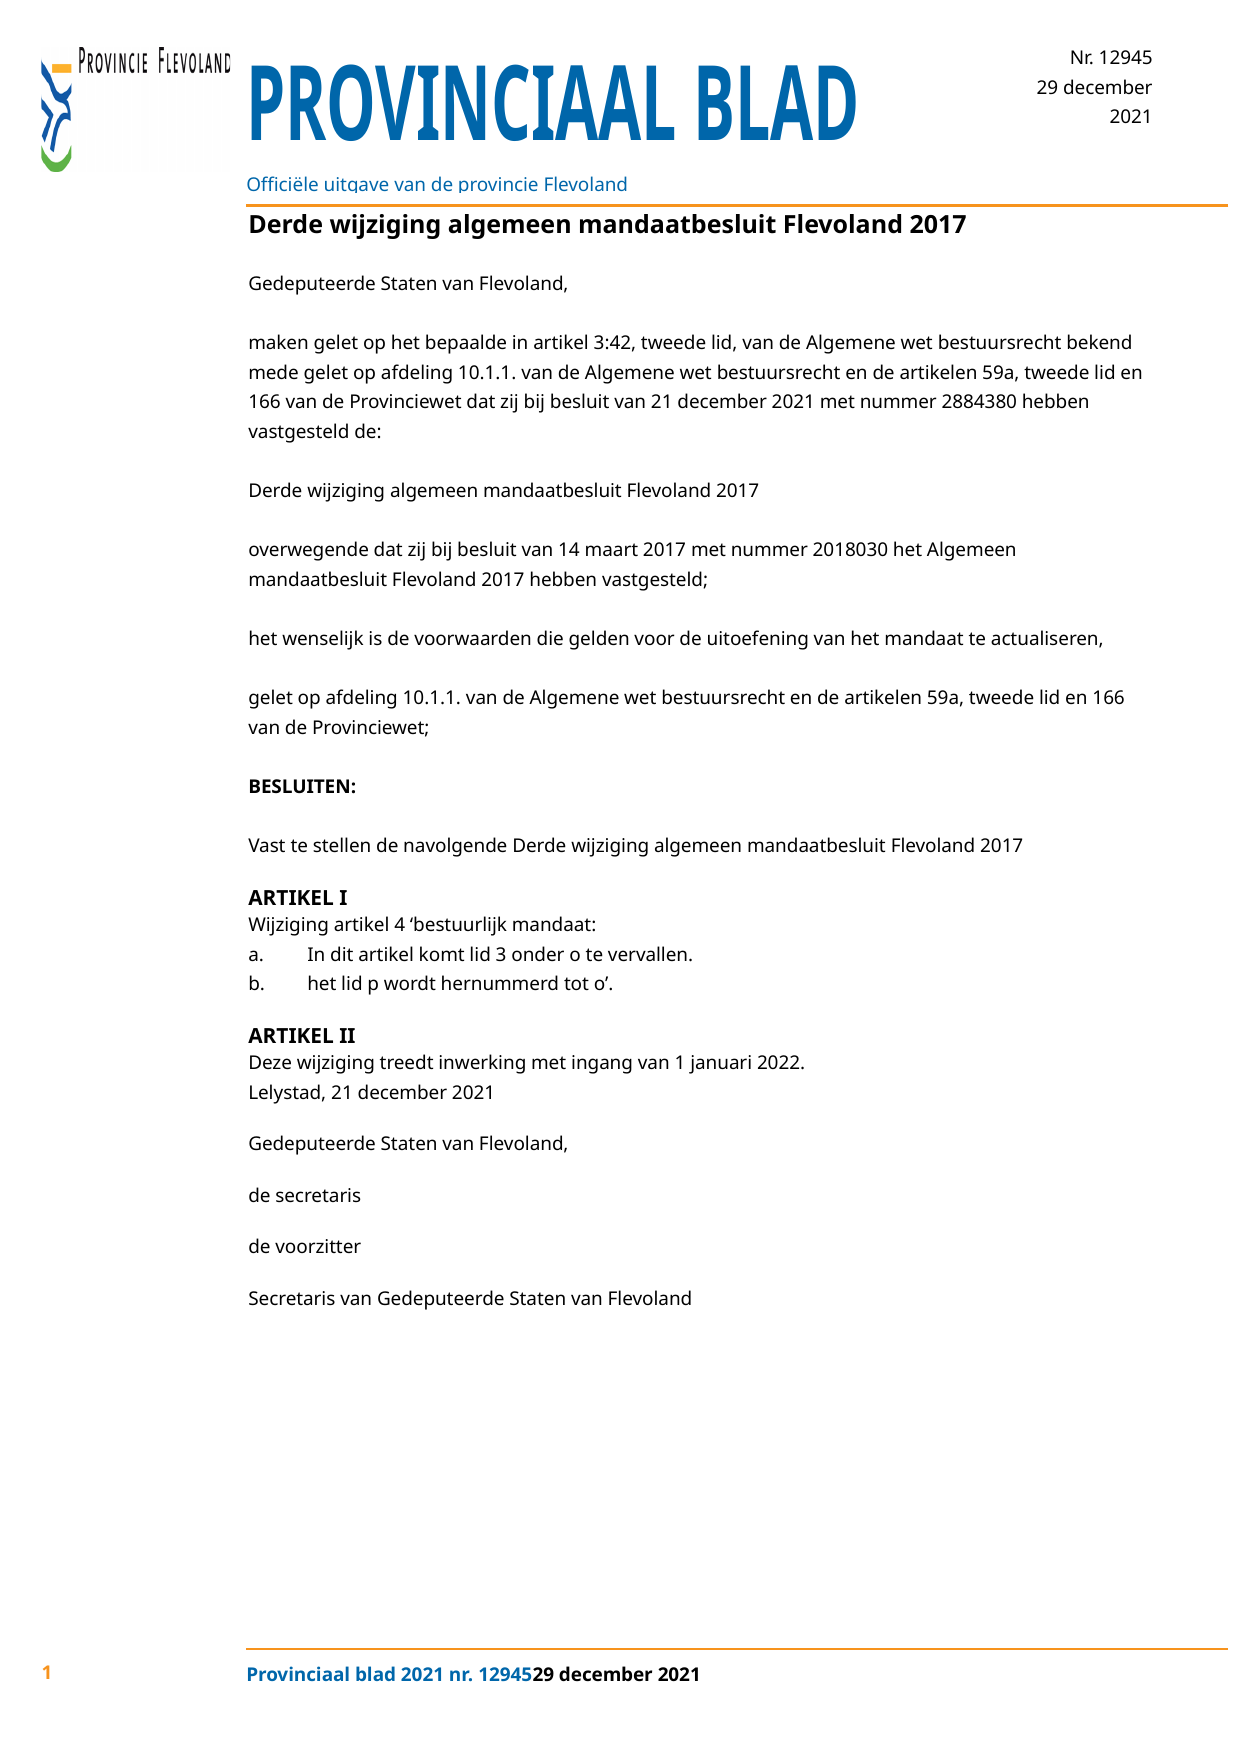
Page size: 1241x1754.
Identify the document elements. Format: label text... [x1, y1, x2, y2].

text Wijziging artikel 4 ‘bestuurlijk mandaat: [248, 911, 1152, 937]
text Vast te stellen de navolgende Derde wijziging algemeen mandaatbesluit Flevoland 2017 [248, 832, 1152, 858]
text het wenselijk is de voorwaarden die gelden voor de uitoefening van het mandaat te actualiseren, [248, 625, 1152, 651]
text Derde wijziging algemeen mandaatbesluit Flevoland 2017 [248, 477, 1152, 503]
text gelet op afdeling 10.1.1. van de Algemene wet bestuursrecht en de artikelen 59a, tweede lid en 166 van de Provinciewet; [248, 684, 1152, 740]
text de secretaris [248, 1182, 1152, 1207]
list het lid p wordt hernummerd tot o’. [248, 970, 1152, 996]
picture [41, 47, 231, 172]
text Deze wijziging treedt inwerking met ingang van 1 januari 2022. [248, 1049, 1152, 1075]
text Derde wijziging algemeen mandaatbesluit Flevoland 2017 [248, 207, 1152, 241]
text overwegende dat zij bij besluit van 14 maart 2017 met nummer 2018030 het Algemeen mandaatbesluit Flevoland 2017 hebben vastgesteld; [248, 537, 1152, 592]
text de voorzitter [248, 1233, 1152, 1259]
text ARTIKEL II [248, 1021, 1152, 1049]
text BESLUITEN: [248, 773, 1152, 799]
text Lelystad, 21 december 2021 [248, 1079, 1152, 1104]
text Gedeputeerde Staten van Flevoland, [248, 1130, 1152, 1156]
list In dit artikel komt lid 3 onder o te vervallen. [248, 941, 1152, 967]
text Secretaris van Gedeputeerde Staten van Flevoland [248, 1285, 1152, 1310]
text Gedeputeerde Staten van Flevoland, [248, 270, 1152, 296]
text ARTIKEL I [248, 883, 1152, 911]
text maken gelet op het bepaalde in artikel 3:42, tweede lid, van de Algemene wet bestuursrecht bekend mede gelet op afdeling 10.1.1. van de Algemene wet bestuursrecht en de artikelen 59a, tweede lid en 166 van de Provinciewet dat zij bij besluit van 21 december 2021 met nummer 2884380 hebben vastgesteld de: [248, 329, 1152, 444]
